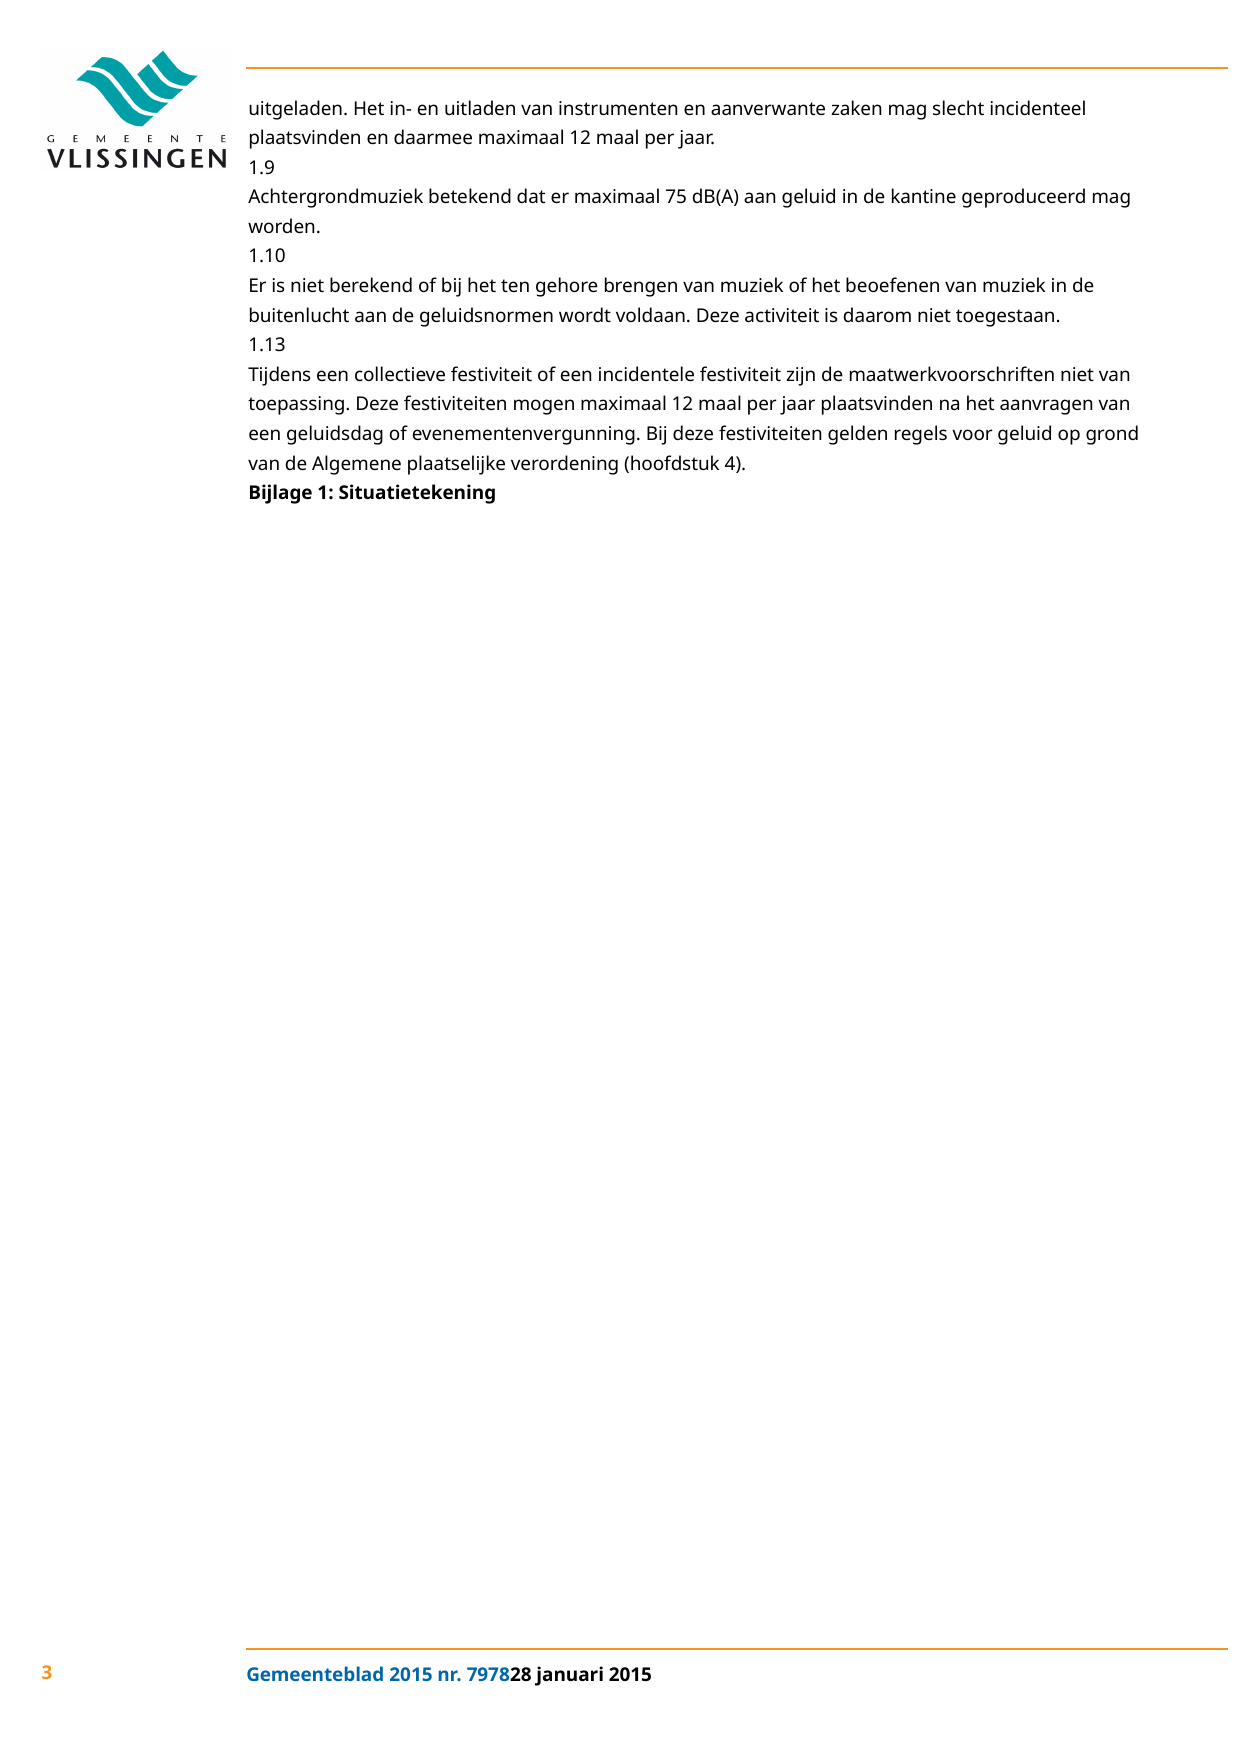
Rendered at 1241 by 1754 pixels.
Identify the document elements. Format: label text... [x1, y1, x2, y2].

text Tijdens een collectieve festiviteit of een incidentele festiviteit zijn de maatwerkvoorschriften niet van toepassing. Deze festiviteiten mogen maximaal 12 maal per jaar plaatsvinden na het aanvragen van een geluidsdag of evenementenvergunning. Bij deze festiviteiten gelden regels voor geluid op grond van de Algemene plaatselijke verordening (hoofdstuk 4). [248, 361, 1152, 476]
text 1.10 [248, 243, 1152, 268]
text Bijlage 1: Situatietekening [248, 479, 1152, 505]
text uitgeladen. Het in- en uitladen van instrumenten en aanverwante zaken mag slecht incidenteel plaatsvinden en daarmee maximaal 12 maal per jaar. [248, 95, 1152, 150]
text 1.9 [248, 154, 1152, 180]
text 1.13 [248, 331, 1152, 357]
text Er is niet berekend of bij het ten gehore brengen van muziek of het beoefenen van muziek in de buitenlucht aan de geluidsnormen wordt voldaan. Deze activiteit is daarom niet toegestaan. [248, 272, 1152, 328]
picture [41, 47, 231, 172]
text Achtergrondmuziek betekend dat er maximaal 75 dB(A) aan geluid in de kantine geproduceerd mag worden. [248, 183, 1152, 239]
